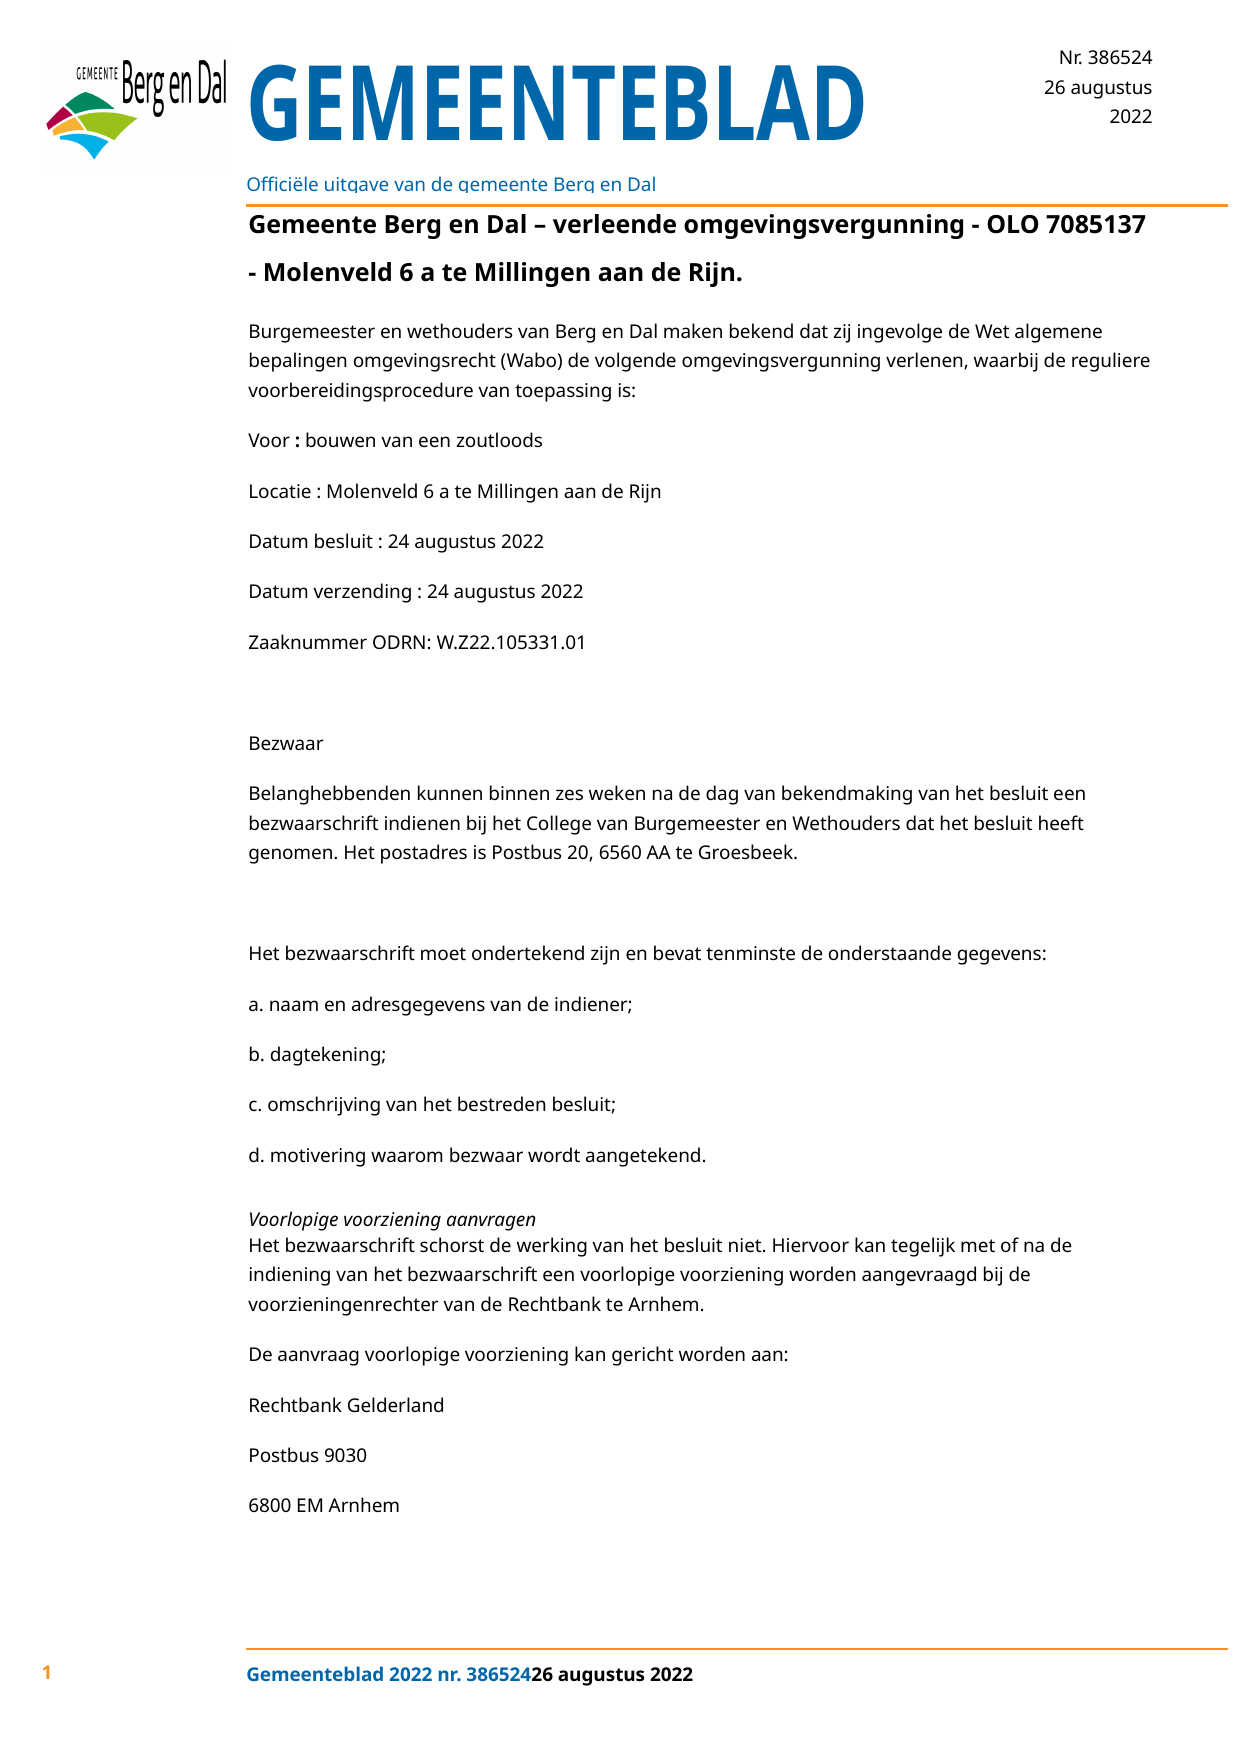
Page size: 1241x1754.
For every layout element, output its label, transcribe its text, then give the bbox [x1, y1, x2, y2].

text Zaaknummer ODRN: W.Z22.105331.01 [248, 629, 1152, 655]
text Bezwaar [248, 730, 1152, 756]
text Gemeente Berg en Dal – verleende omgevingsvergunning - OLO 7085137 - Molenveld 6 a te Millingen aan de Rijn. [248, 207, 1152, 288]
text Locatie : Molenveld 6 a te Millingen aan de Rijn [248, 478, 1152, 504]
text Datum besluit : 24 augustus 2022 [248, 528, 1152, 554]
text Datum verzending : 24 augustus 2022 [248, 579, 1152, 604]
text Het bezwaarschrift moet ondertekend zijn en bevat tenminste de onderstaande gegevens: [248, 940, 1152, 966]
text b. dagtekening; [248, 1041, 1152, 1067]
text Burgemeester en wethouders van Berg en Dal maken bekend dat zij ingevolge de Wet algemene bepalingen omgevingsrecht (Wabo) de volgende omgevingsvergunning verlenen, waarbij de reguliere voorbereidingsprocedure van toepassing is: [248, 318, 1152, 403]
picture [41, 47, 231, 172]
text Voorlopige voorziening aanvragen [248, 1206, 1152, 1232]
text De aanvraag voorlopige voorziening kan gericht worden aan: [248, 1341, 1152, 1367]
text Belanghebbenden kunnen binnen zes weken na de dag van bekendmaking van het besluit een bezwaarschrift indienen bij het College van Burgemeester en Wethouders dat het besluit heeft genomen. Het postadres is Postbus 20, 6560 AA te Groesbeek. [248, 780, 1152, 865]
text Voor : bouwen van een zoutloods [248, 427, 1152, 453]
text c. omschrijving van het bestreden besluit; [248, 1092, 1152, 1117]
text Het bezwaarschrift schorst de werking van het besluit niet. Hiervoor kan tegelijk met of na de indiening van het bezwaarschrift een voorlopige voorziening worden aangevraagd bij de voorzieningenrechter van de Rechtbank te Arnhem. [248, 1232, 1152, 1317]
text d. motivering waarom bezwaar wordt aangetekend. [248, 1142, 1152, 1168]
text Postbus 9030 [248, 1442, 1152, 1468]
text 6800 EM Arnhem [248, 1493, 1152, 1518]
text Rechtbank Gelderland [248, 1392, 1152, 1417]
text a. naam en adresgegevens van de indiener; [248, 991, 1152, 1017]
